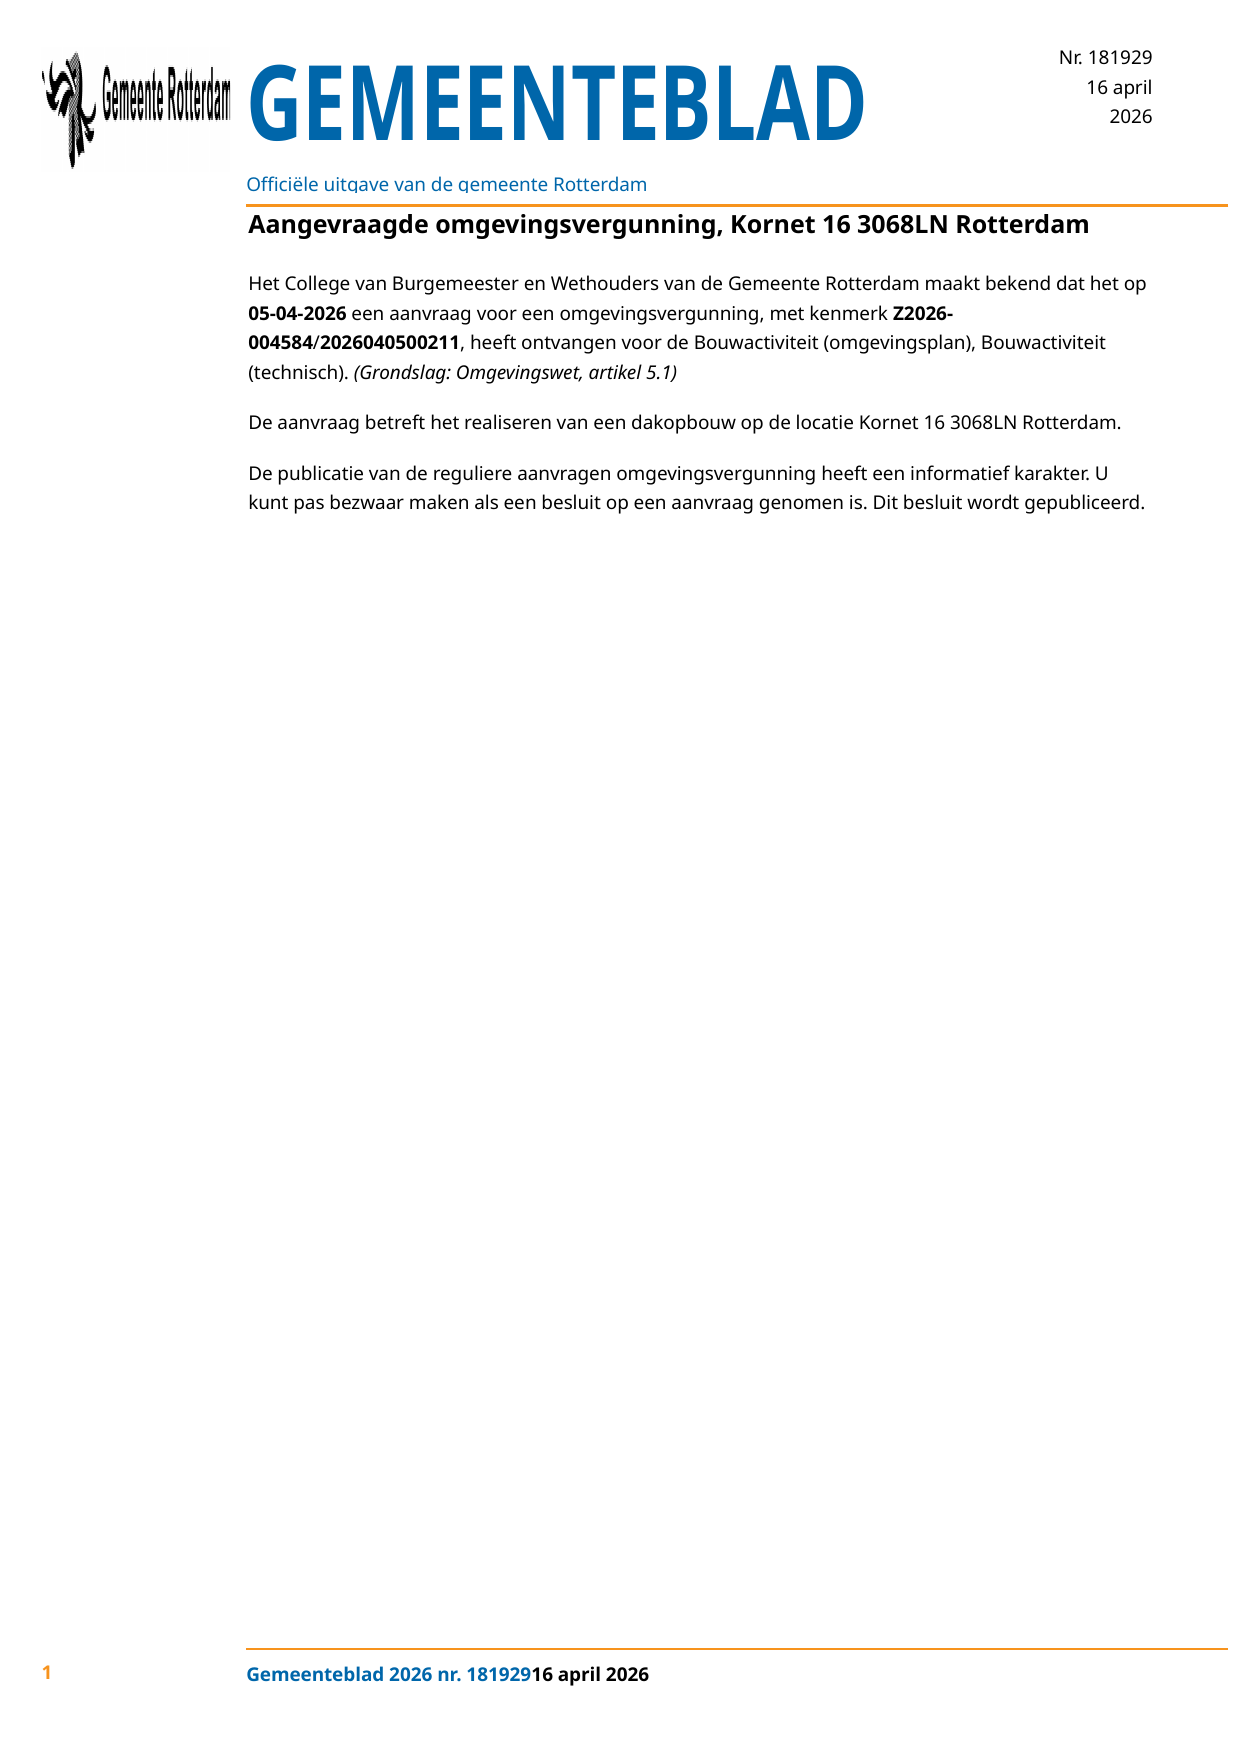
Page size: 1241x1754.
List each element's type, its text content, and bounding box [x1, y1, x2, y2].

text De aanvraag betreft het realiseren van een dakopbouw op de locatie Kornet 16 3068LN Rotterdam. [248, 409, 1152, 435]
text Het College van Burgemeester en Wethouders van de Gemeente Rotterdam maakt bekend dat het op 05-04-2026 een aanvraag voor een omgevingsvergunning, met kenmerk Z2026-004584/2026040500211, heeft ontvangen voor de Bouwactiviteit (omgevingsplan), Bouwactiviteit (technisch). (Grondslag: Omgevingswet, artikel 5.1) [248, 270, 1152, 385]
text Aangevraagde omgevingsvergunning, Kornet 16 3068LN Rotterdam [248, 207, 1152, 241]
text De publicatie van de reguliere aanvragen omgevingsvergunning heeft een informatief karakter. U kunt pas bezwaar maken als een besluit op een aanvraag genomen is. Dit besluit wordt gepubliceerd. [248, 460, 1152, 515]
picture [41, 47, 231, 172]
